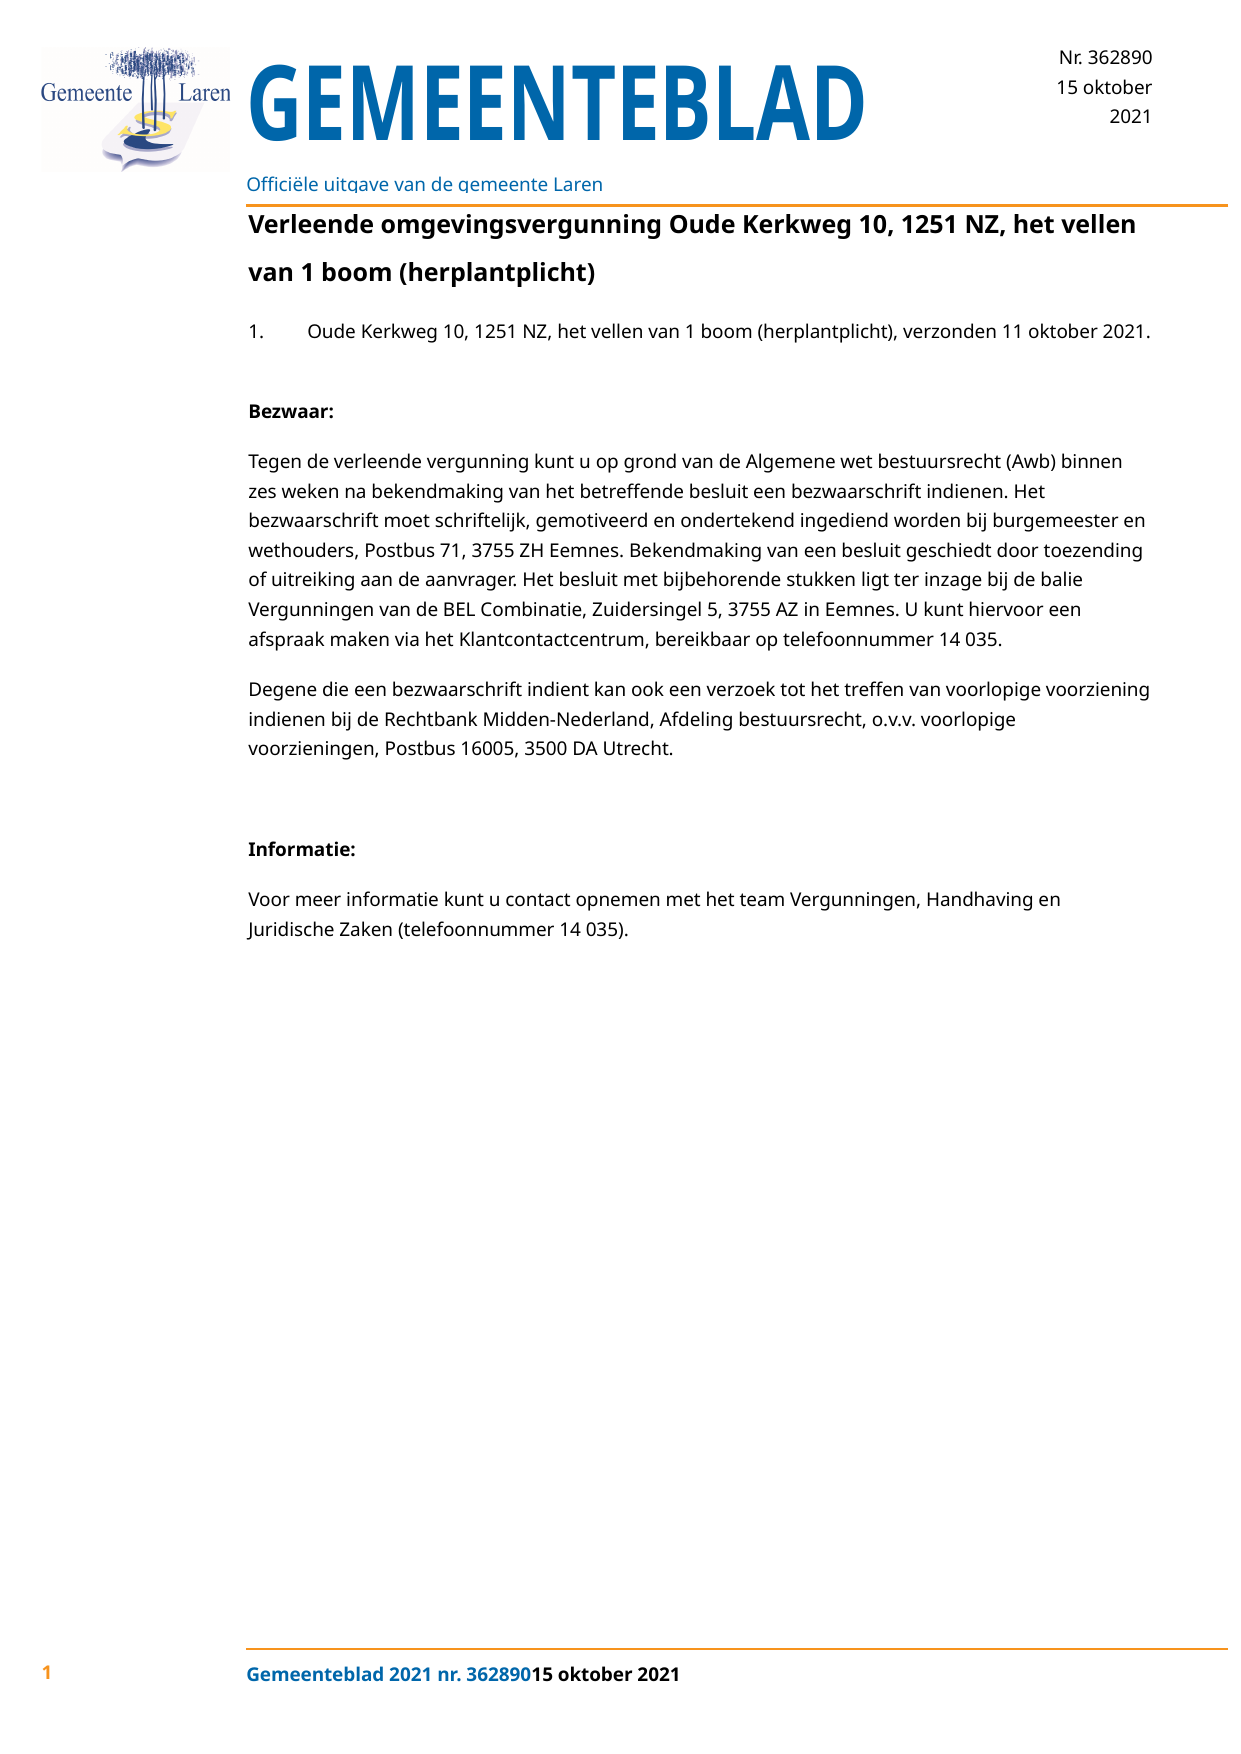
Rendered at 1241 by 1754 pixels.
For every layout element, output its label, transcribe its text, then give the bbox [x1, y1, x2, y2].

text Voor meer informatie kunt u contact opnemen met het team Vergunningen, Handhaving en Juridische Zaken (telefoonnummer 14 035). [248, 887, 1152, 942]
text Bezwaar: [248, 398, 1152, 424]
text Informatie: [248, 836, 1152, 862]
text Degene die een bezwaarschrift indient kan ook een verzoek tot het treffen van voorlopige voorziening indienen bij de Rechtbank Midden-Nederland, Afdeling bestuursrecht, o.v.v. voorlopige voorzieningen, Postbus 16005, 3500 DA Utrecht. [248, 676, 1152, 761]
text Verleende omgevingsvergunning Oude Kerkweg 10, 1251 NZ, het vellen van 1 boom (herplantplicht) [248, 207, 1152, 288]
picture [41, 47, 231, 172]
list Oude Kerkweg 10, 1251 NZ, het vellen van 1 boom (herplantplicht), verzonden 11 oktober 2021. [248, 318, 1152, 344]
text Tegen de verleende vergunning kunt u op grond van de Algemene wet bestuursrecht (Awb) binnen zes weken na bekendmaking van het betreffende besluit een bezwaarschrift indienen. Het bezwaarschrift moet schriftelijk, gemotiveerd en ondertekend ingediend worden bij burgemeester en wethouders, Postbus 71, 3755 ZH Eemnes. Bekendmaking van een besluit geschiedt door toezending of uitreiking aan de aanvrager. Het besluit met bijbehorende stukken ligt ter inzage bij de balie Vergunningen van de BEL Combinatie, Zuidersingel 5, 3755 AZ in Eemnes. U kunt hiervoor een afspraak maken via het Klantcontactcentrum, bereikbaar op telefoonnummer 14 035. [248, 448, 1152, 652]
